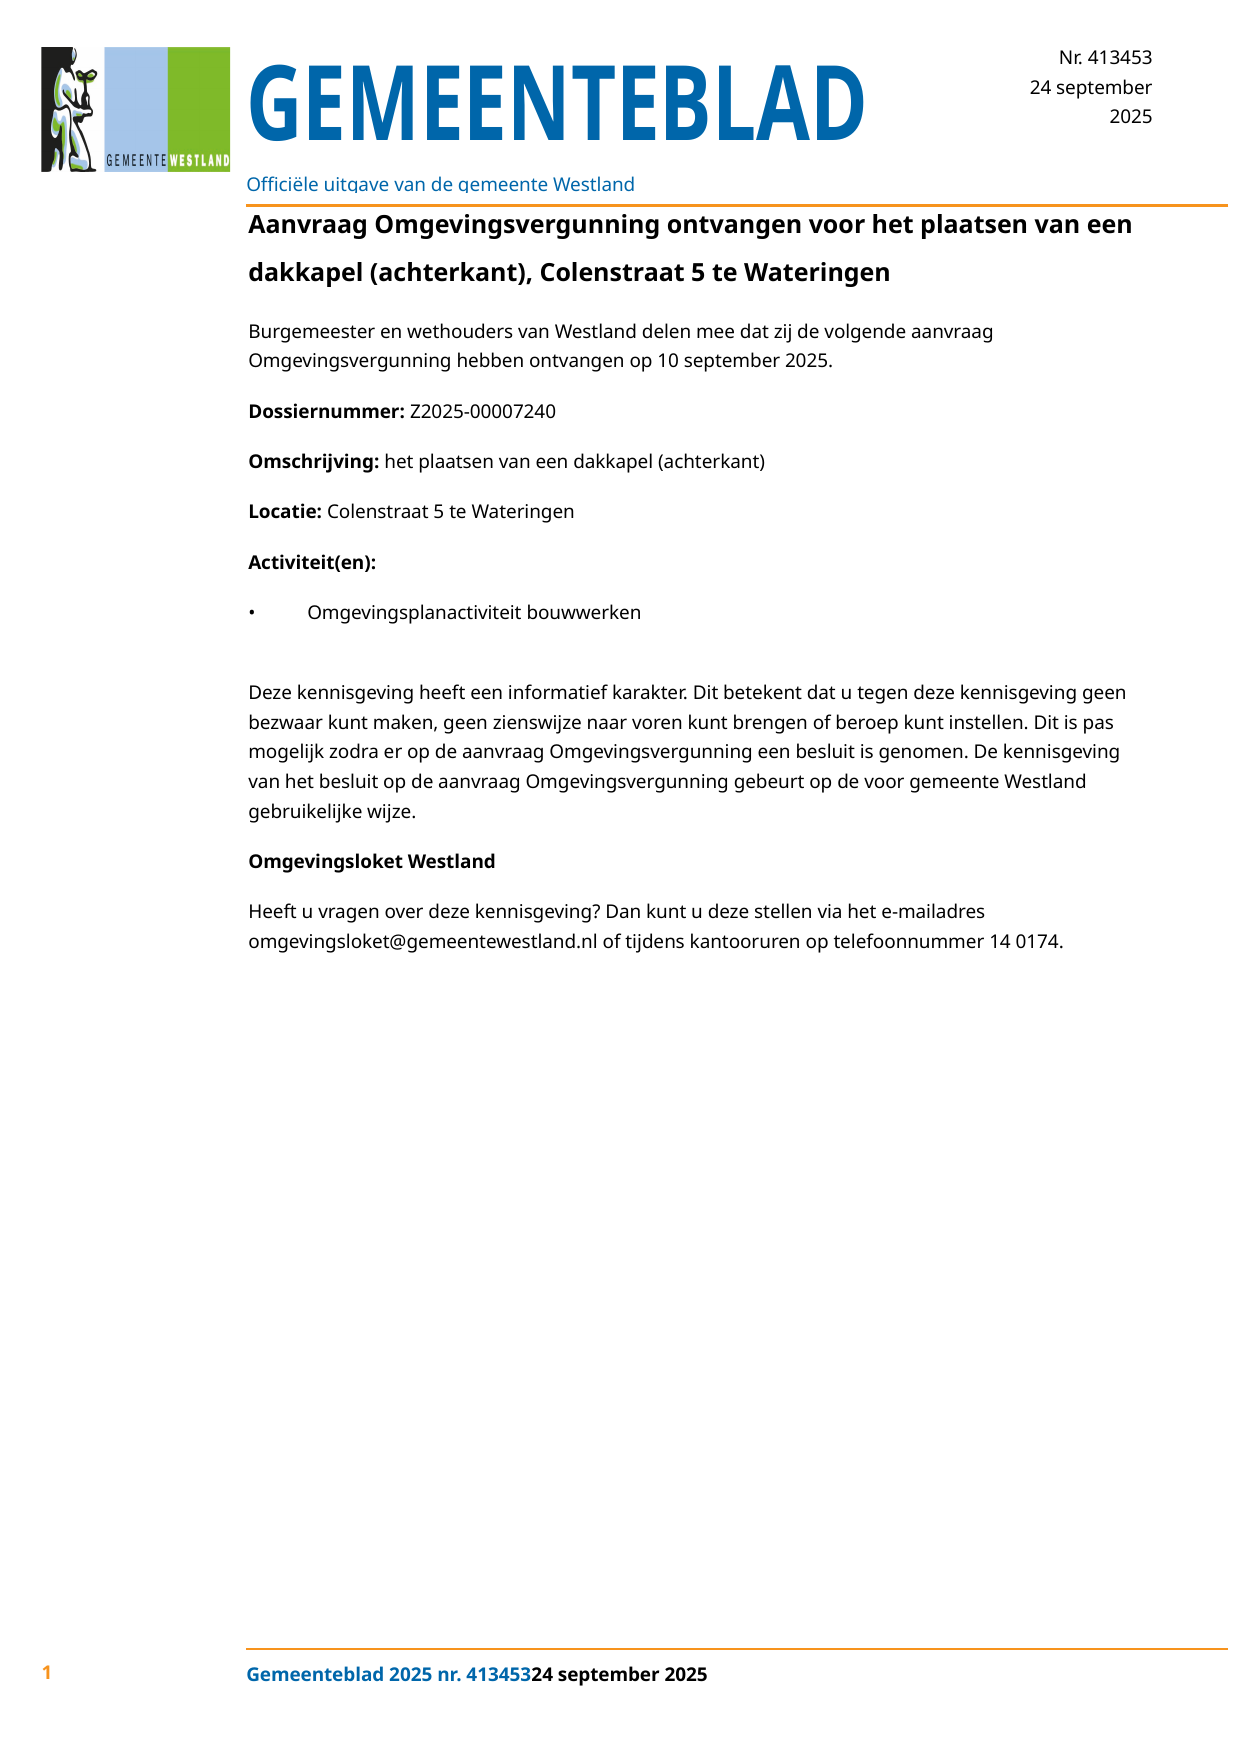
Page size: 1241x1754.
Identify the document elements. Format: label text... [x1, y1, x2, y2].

text Activiteit(en): [248, 549, 1152, 575]
text Burgemeester en wethouders van Westland delen mee dat zij de volgende aanvraag Omgevingsvergunning hebben ontvangen op 10 september 2025. [248, 318, 1152, 373]
text Heeft u vragen over deze kennisgeving? Dan kunt u deze stellen via het e-mailadres omgevingsloket@gemeentewestland.nl of tijdens kantooruren op telefoonnummer 14 0174. [248, 899, 1152, 954]
text Omschrijving: het plaatsen van een dakkapel (achterkant) [248, 448, 1152, 474]
text Dossiernummer: Z2025-00007240 [248, 398, 1152, 424]
text Locatie: Colenstraat 5 te Wateringen [248, 499, 1152, 524]
text Omgevingsloket Westland [248, 848, 1152, 874]
text Deze kennisgeving heeft een informatief karakter. Dit betekent dat u tegen deze kennisgeving geen bezwaar kunt maken, geen zienswijze naar voren kunt brengen of beroep kunt instellen. Dit is pas mogelijk zodra er op de aanvraag Omgevingsvergunning een besluit is genomen. De kennisgeving van het besluit op de aanvraag Omgevingsvergunning gebeurt op de voor gemeente Westland gebruikelijke wijze. [248, 679, 1152, 824]
picture [41, 47, 231, 172]
text Aanvraag Omgevingsvergunning ontvangen voor het plaatsen van een dakkapel (achterkant), Colenstraat 5 te Wateringen [248, 207, 1152, 288]
list Omgevingsplanactiviteit bouwwerken [248, 599, 1152, 625]
